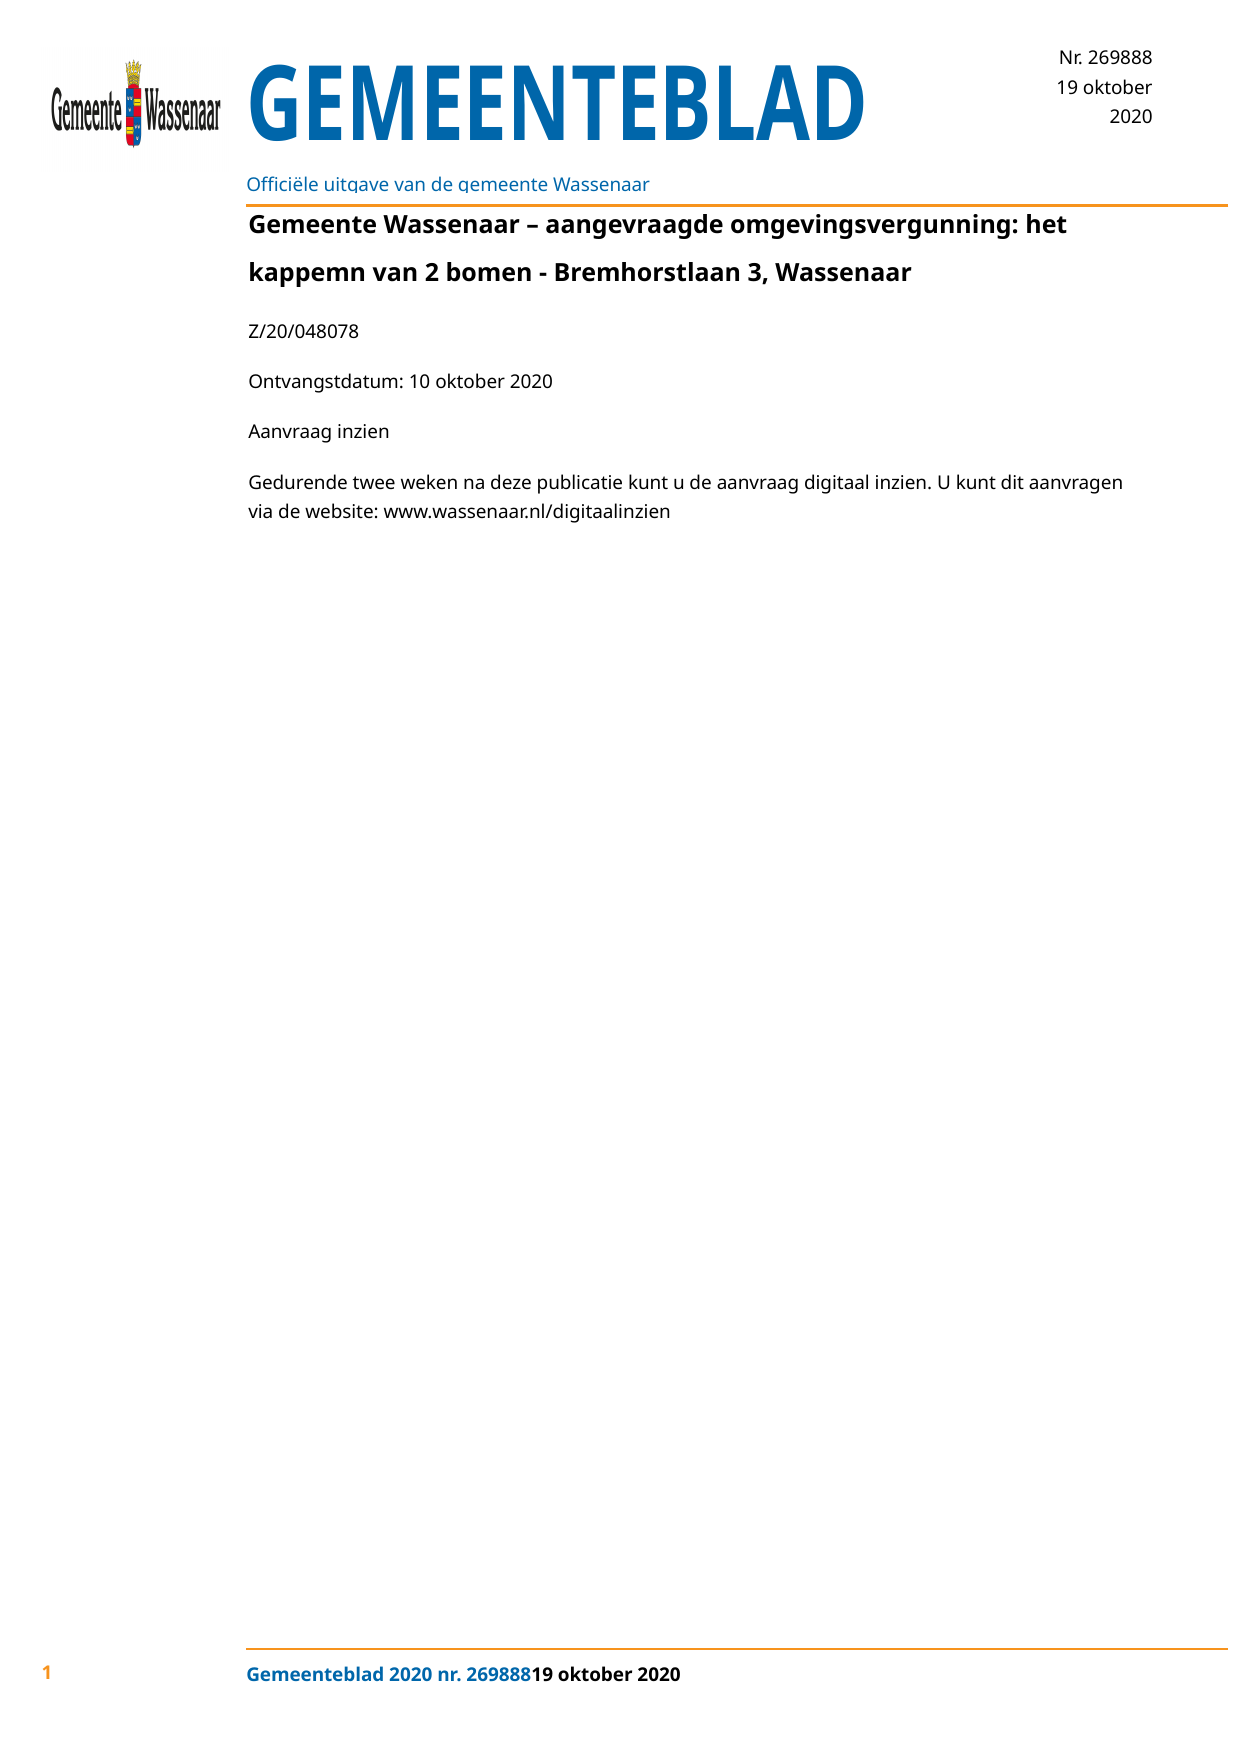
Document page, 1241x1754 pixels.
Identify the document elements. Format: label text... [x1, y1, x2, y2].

text Ontvangstdatum: 10 oktober 2020 [248, 368, 1152, 394]
text Gemeente Wassenaar – aangevraagde omgevingsvergunning: het kappemn van 2 bomen - Bremhorstlaan 3, Wassenaar [248, 207, 1152, 288]
picture [41, 47, 231, 172]
text Aanvraag inzien [248, 419, 1152, 444]
text Gedurende twee weken na deze publicatie kunt u de aanvraag digitaal inzien. U kunt dit aanvragen via de website: www.wassenaar.nl/digitaalinzien [248, 469, 1152, 524]
text Z/20/048078 [248, 318, 1152, 344]
